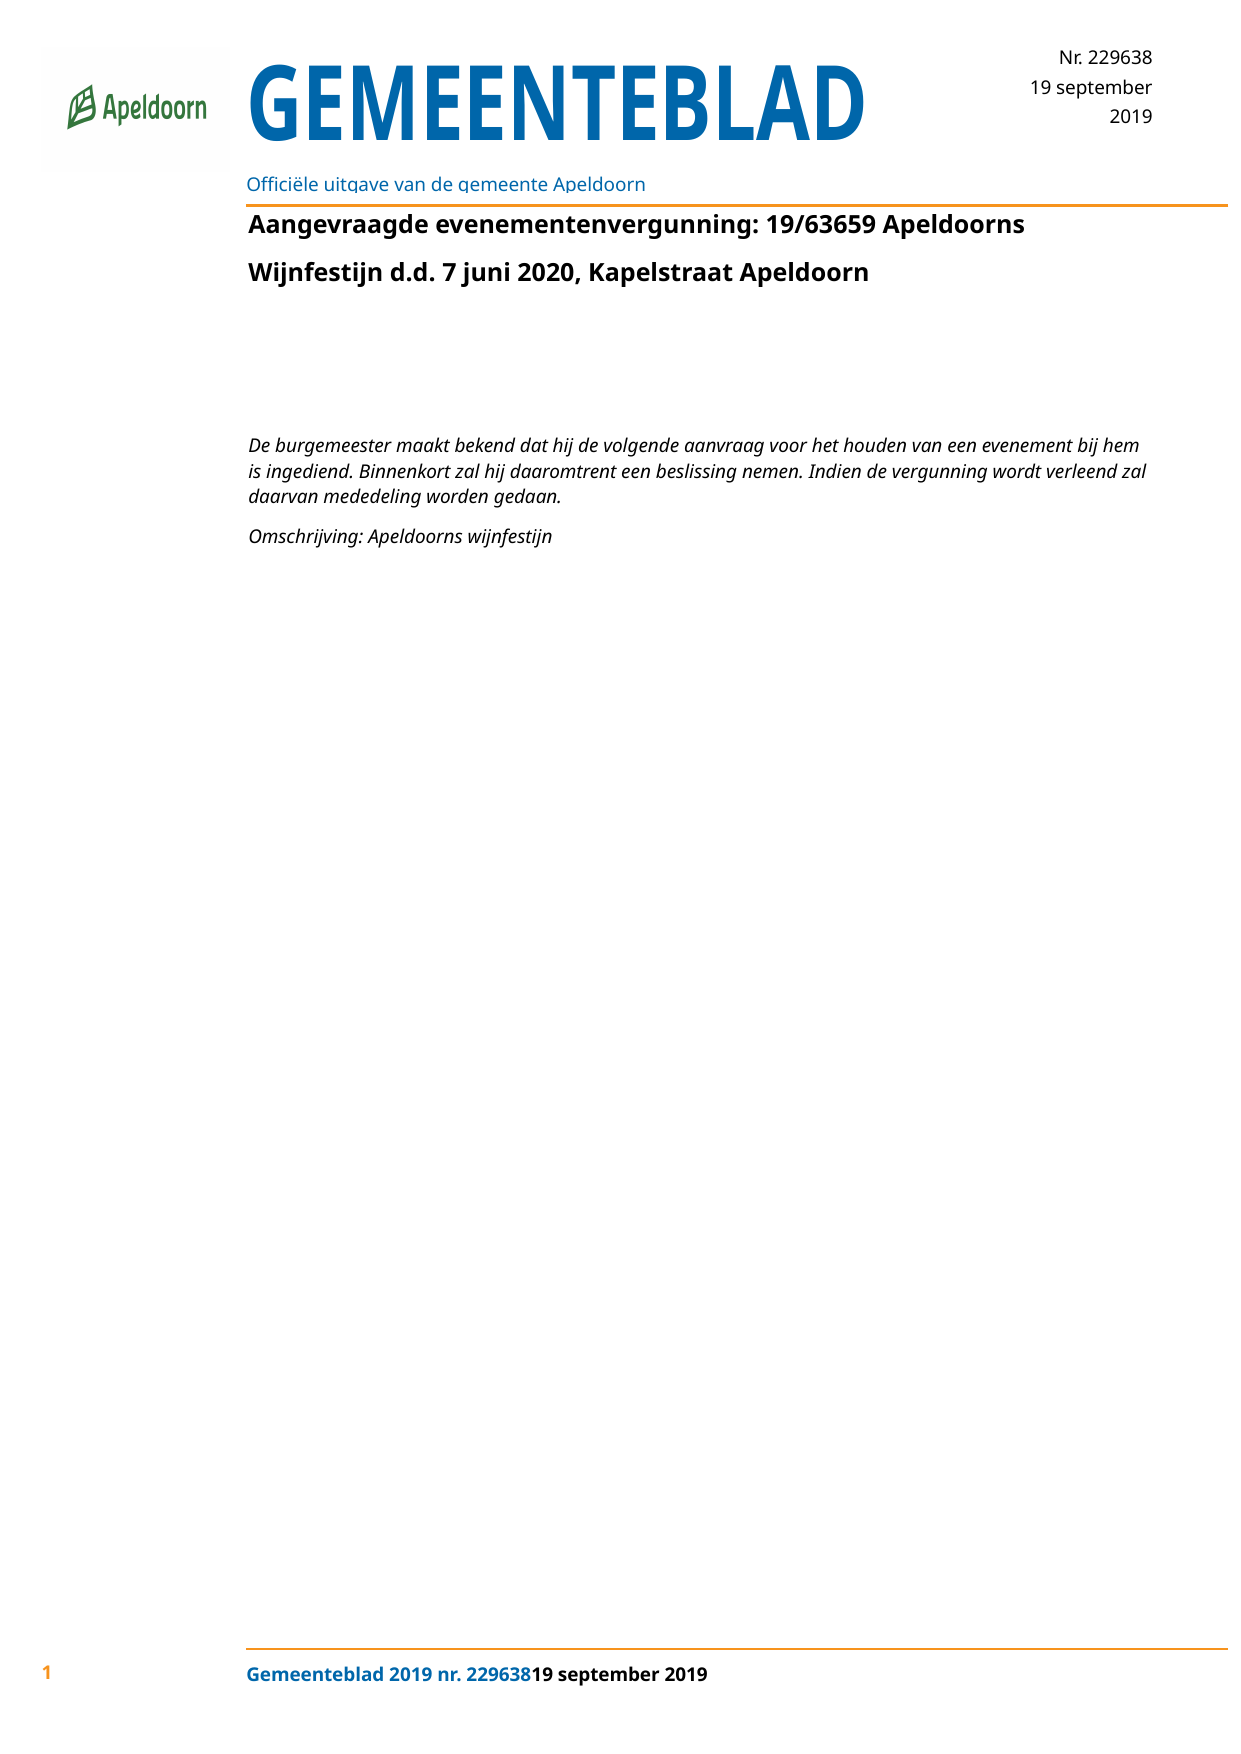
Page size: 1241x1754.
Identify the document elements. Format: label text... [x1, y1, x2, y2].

picture [41, 47, 231, 172]
text De burgemeester maakt bekend dat hij de volgende aanvraag voor het houden van een evenement bij hem is ingediend. Binnenkort zal hij daaromtrent een beslissing nemen. Indien de vergunning wordt verleend zal daarvan mededeling worden gedaan. [248, 432, 1152, 509]
text Omschrijving: Apeldoorns wijnfestijn [248, 523, 1152, 549]
text Aangevraagde evenementenvergunning: 19/63659 Apeldoorns Wijnfestijn d.d. 7 juni 2020, Kapelstraat Apeldoorn [248, 207, 1152, 288]
